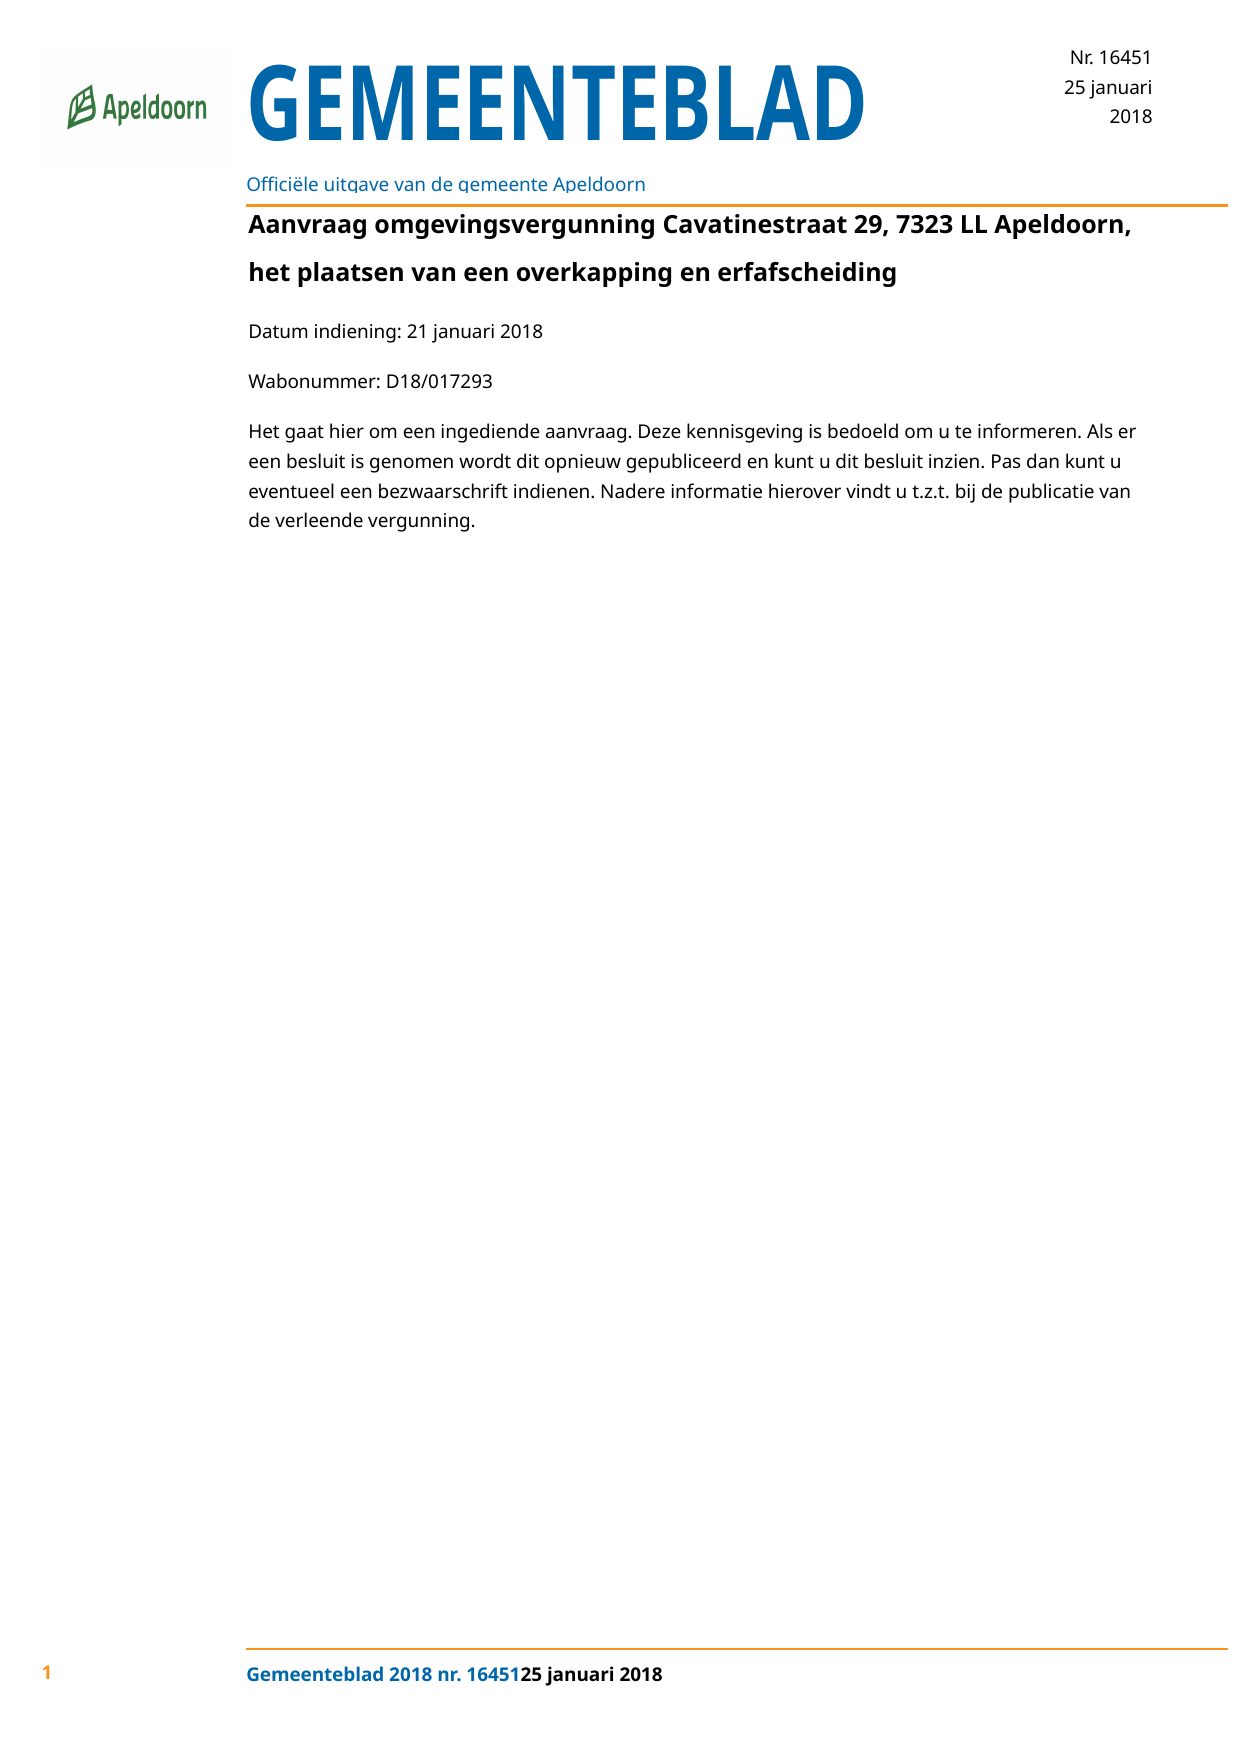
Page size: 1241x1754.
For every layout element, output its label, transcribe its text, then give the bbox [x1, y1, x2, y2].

text Wabonummer: D18/017293 [248, 368, 1152, 394]
text Het gaat hier om een ingediende aanvraag. Deze kennisgeving is bedoeld om u te informeren. Als er een besluit is genomen wordt dit opnieuw gepubliceerd en kunt u dit besluit inzien. Pas dan kunt u eventueel een bezwaarschrift indienen. Nadere informatie hierover vindt u t.z.t. bij de publicatie van de verleende vergunning. [248, 419, 1152, 533]
picture [41, 47, 231, 172]
text Datum indiening: 21 januari 2018 [248, 318, 1152, 344]
text Aanvraag omgevingsvergunning Cavatinestraat 29, 7323 LL Apeldoorn, het plaatsen van een overkapping en erfafscheiding [248, 207, 1152, 288]
